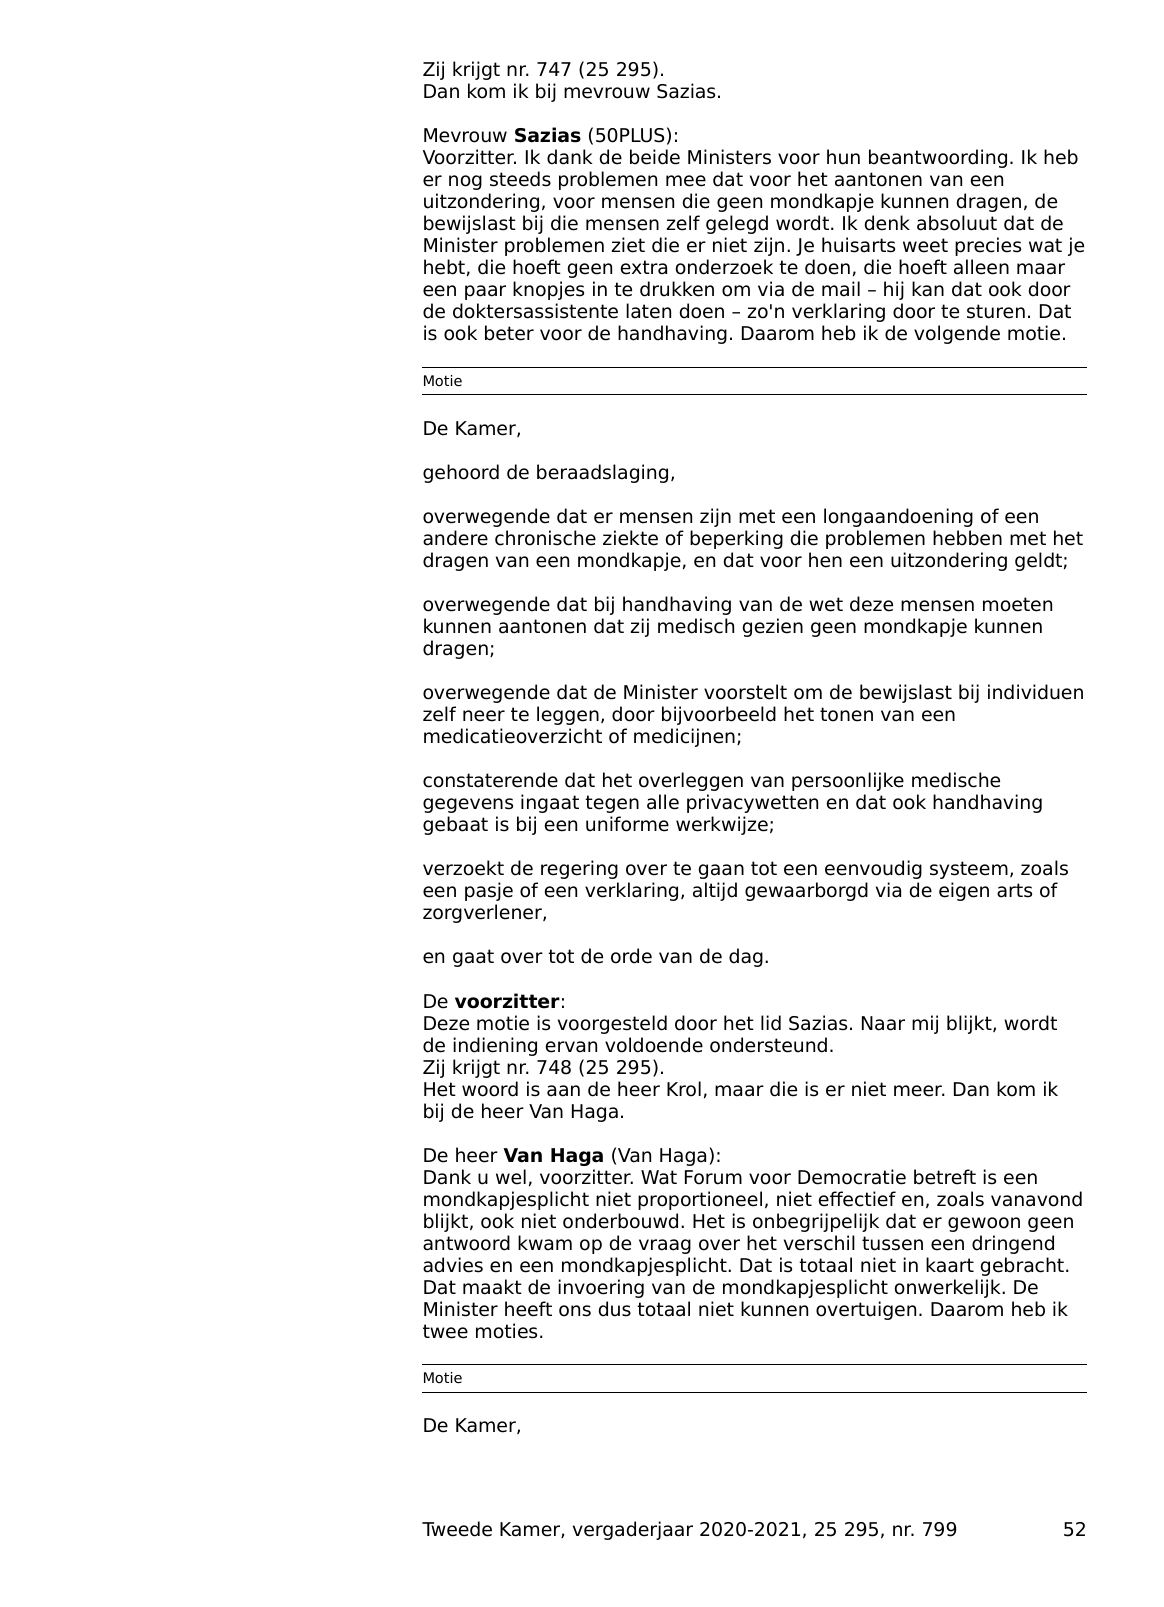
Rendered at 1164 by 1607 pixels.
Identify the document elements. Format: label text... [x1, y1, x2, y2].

text Deze motie is voorgesteld door het lid Sazias. Naar mij blijkt, wordt de indiening ervan voldoende ondersteund. [422, 1013, 1087, 1057]
text gehoord de beraadslaging, [422, 462, 1087, 484]
table_header Motie [422, 368, 1087, 394]
text en gaat over tot de orde van de dag. [422, 946, 1087, 968]
text overwegende dat de Minister voorstelt om de bewijslast bij individuen zelf neer te leggen, door bijvoorbeeld het tonen van een medicatieoverzicht of medicijnen; [422, 682, 1087, 748]
text Zij krijgt nr. 747 (25 295). [422, 59, 1087, 81]
text De heer Van Haga (Van Haga): [422, 1145, 1087, 1167]
text Dan kom ik bij mevrouw Sazias. [422, 81, 1087, 103]
text Voorzitter. Ik dank de beide Ministers voor hun beantwoording. Ik heb er nog steeds problemen mee dat voor het aantonen van een uitzondering, voor mensen die geen mondkapje kunnen dragen, de bewijslast bij die mensen zelf gelegd wordt. Ik denk absoluut dat de Minister problemen ziet die er niet zijn. Je huisarts weet precies wat je hebt, die hoeft geen extra onderzoek te doen, die hoeft alleen maar een paar knopjes in te drukken om via de mail – hij kan dat ook door de doktersassistente laten doen – zo'n verklaring door te sturen. Dat is ook beter voor de handhaving. Daarom heb ik de volgende motie. [422, 147, 1087, 345]
text Mevrouw Sazias (50PLUS): [422, 125, 1087, 147]
text overwegende dat bij handhaving van de wet deze mensen moeten kunnen aantonen dat zij medisch gezien geen mondkapje kunnen dragen; [422, 594, 1087, 660]
text Zij krijgt nr. 748 (25 295). [422, 1057, 1087, 1078]
text Dank u wel, voorzitter. Wat Forum voor Democratie betreft is een mondkapjesplicht niet proportioneel, niet effectief en, zoals vanavond blijkt, ook niet onderbouwd. Het is onbegrijpelijk dat er gewoon geen antwoord kwam op de vraag over het verschil tussen een dringend advies en een mondkapjesplicht. Dat is totaal niet in kaart gebracht. Dat maakt de invoering van de mondkapjesplicht onwerkelijk. De Minister heeft ons dus totaal niet kunnen overtuigen. Daarom heb ik twee moties. [422, 1167, 1087, 1342]
text constaterende dat het overleggen van persoonlijke medische gegevens ingaat tegen alle privacywetten en dat ook handhaving gebaat is bij een uniforme werkwijze; [422, 770, 1087, 836]
table_header Motie [422, 1365, 1087, 1392]
text De voorzitter: [422, 991, 1087, 1013]
text Het woord is aan de heer Krol, maar die is er niet meer. Dan kom ik bij de heer Van Haga. [422, 1078, 1087, 1122]
text De Kamer, [422, 417, 1087, 439]
text overwegende dat er mensen zijn met een longaandoening of een andere chronische ziekte of beperking die problemen hebben met het dragen van een mondkapje, en dat voor hen een uitzondering geldt; [422, 506, 1087, 572]
text verzoekt de regering over te gaan tot een eenvoudig systeem, zoals een pasje of een verklaring, altijd gewaarborgd via de eigen arts of zorgverlener, [422, 858, 1087, 924]
text De Kamer, [422, 1415, 1087, 1437]
